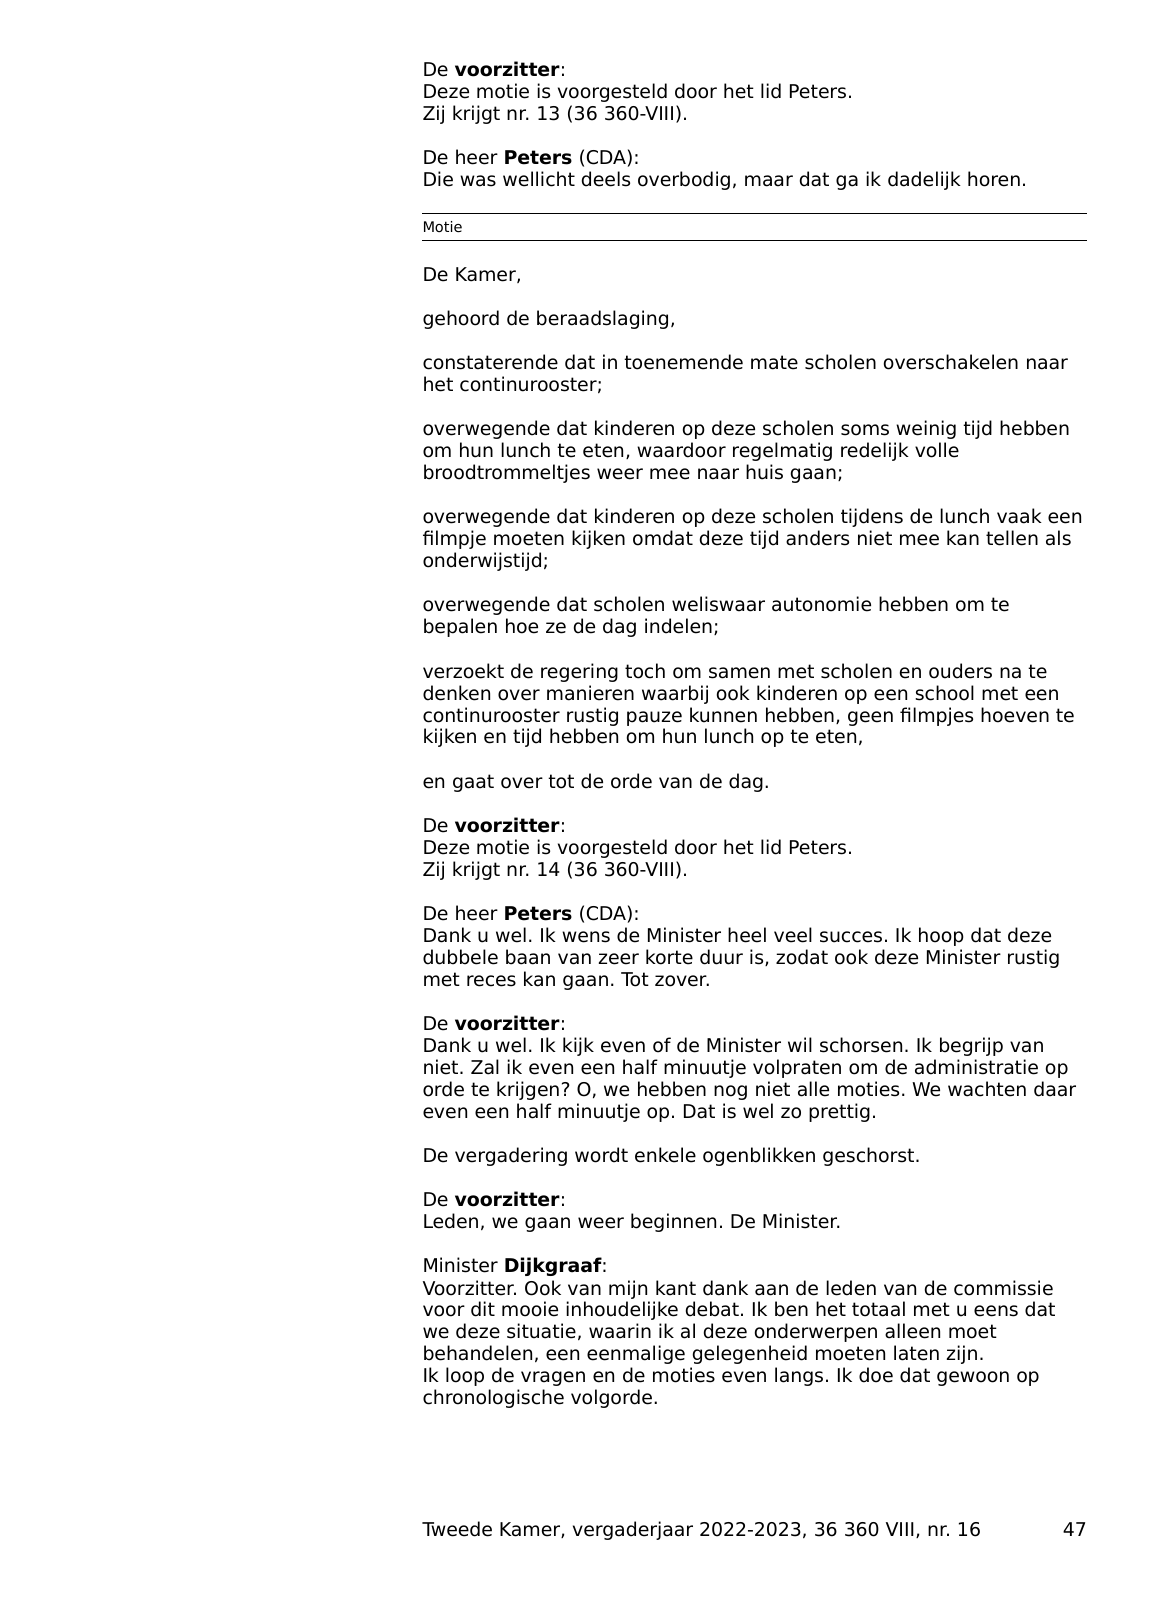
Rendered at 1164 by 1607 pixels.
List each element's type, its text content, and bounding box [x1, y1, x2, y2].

text Voorzitter. Ook van mijn kant dank aan de leden van de commissie voor dit mooie inhoudelijke debat. Ik ben het totaal met u eens dat we deze situatie, waarin ik al deze onderwerpen alleen moet behandelen, een eenmalige gelegenheid moeten laten zijn. [422, 1277, 1087, 1365]
text Minister Dijkgraaf: [422, 1255, 1087, 1277]
text De heer Peters (CDA): [422, 147, 1087, 169]
text verzoekt de regering toch om samen met scholen en ouders na te denken over manieren waarbij ook kinderen op een school met een continurooster rustig pauze kunnen hebben, geen filmpjes hoeven te kijken en tijd hebben om hun lunch op te eten, [422, 661, 1087, 748]
text Zij krijgt nr. 14 (36 360-VIII). [422, 859, 1087, 881]
text De voorzitter: [422, 1189, 1087, 1211]
text De Kamer, [422, 264, 1087, 286]
text De vergadering wordt enkele ogenblikken geschorst. [422, 1145, 1087, 1167]
text De voorzitter: [422, 59, 1087, 81]
text Dank u wel. Ik wens de Minister heel veel succes. Ik hoop dat deze dubbele baan van zeer korte duur is, zodat ook deze Minister rustig met reces kan gaan. Tot zover. [422, 925, 1087, 991]
text constaterende dat in toenemende mate scholen overschakelen naar het continurooster; [422, 352, 1087, 396]
text De heer Peters (CDA): [422, 903, 1087, 925]
text gehoord de beraadslaging, [422, 308, 1087, 330]
text Dank u wel. Ik kijk even of de Minister wil schorsen. Ik begrijp van niet. Zal ik even een half minuutje volpraten om de administratie op orde te krijgen? O, we hebben nog niet alle moties. We wachten daar even een half minuutje op. Dat is wel zo prettig. [422, 1035, 1087, 1123]
text overwegende dat kinderen op deze scholen soms weinig tijd hebben om hun lunch te eten, waardoor regelmatig redelijk volle broodtrommeltjes weer mee naar huis gaan; [422, 418, 1087, 484]
text overwegende dat kinderen op deze scholen tijdens de lunch vaak een filmpje moeten kijken omdat deze tijd anders niet mee kan tellen als onderwijstijd; [422, 506, 1087, 572]
text Deze motie is voorgesteld door het lid Peters. [422, 837, 1087, 859]
text De voorzitter: [422, 1013, 1087, 1035]
text Die was wellicht deels overbodig, maar dat ga ik dadelijk horen. [422, 169, 1087, 191]
text en gaat over tot de orde van de dag. [422, 771, 1087, 793]
text Zij krijgt nr. 13 (36 360-VIII). [422, 103, 1087, 125]
table_header Motie [422, 214, 1087, 240]
text De voorzitter: [422, 815, 1087, 837]
text Leden, we gaan weer beginnen. De Minister. [422, 1211, 1087, 1233]
text Ik loop de vragen en de moties even langs. Ik doe dat gewoon op chronologische volgorde. [422, 1365, 1087, 1409]
text overwegende dat scholen weliswaar autonomie hebben om te bepalen hoe ze de dag indelen; [422, 594, 1087, 638]
text Deze motie is voorgesteld door het lid Peters. [422, 81, 1087, 103]
